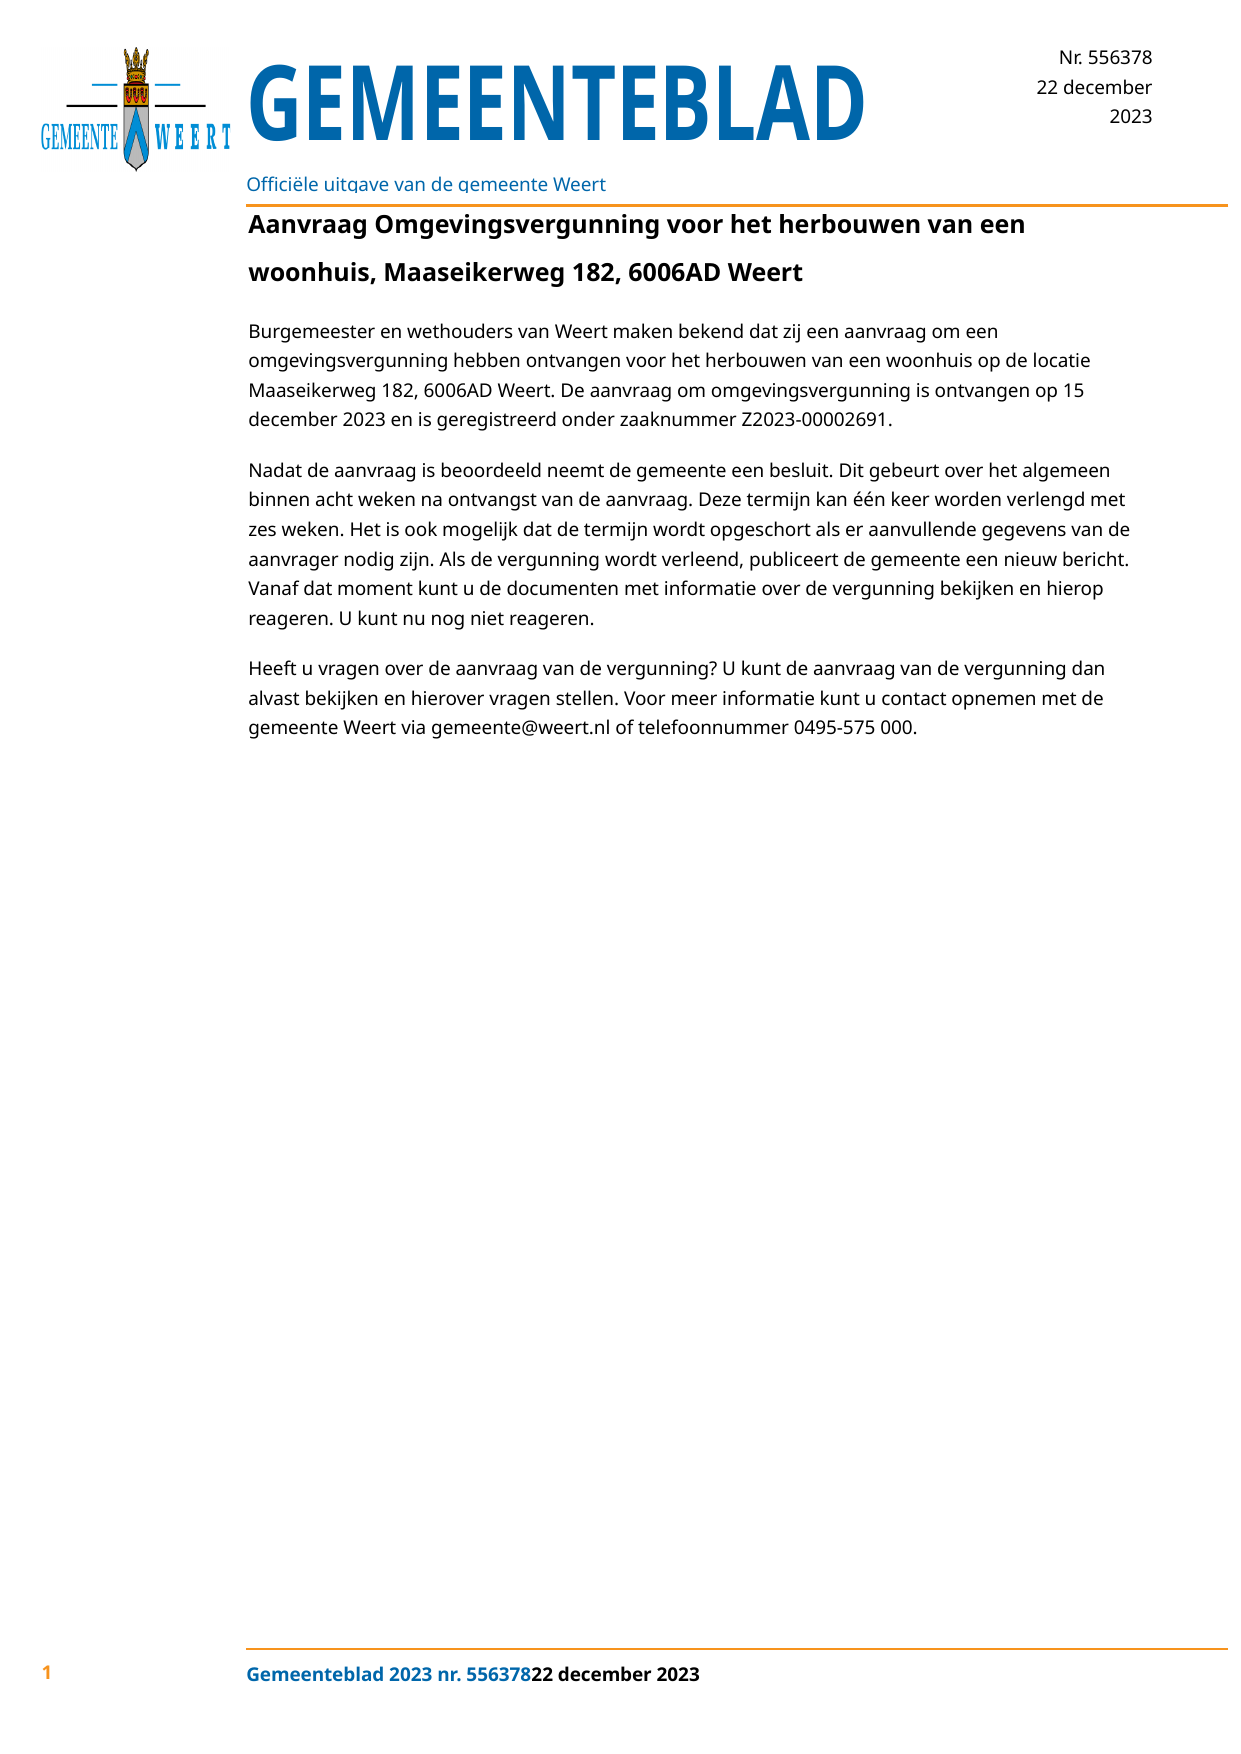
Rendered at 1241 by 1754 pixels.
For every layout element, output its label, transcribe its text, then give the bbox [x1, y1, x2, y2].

text Aanvraag Omgevingsvergunning voor het herbouwen van een woonhuis, Maaseikerweg 182, 6006AD Weert [248, 207, 1152, 288]
text Heeft u vragen over de aanvraag van de vergunning? U kunt de aanvraag van de vergunning dan alvast bekijken en hierover vragen stellen. Voor meer informatie kunt u contact opnemen met de gemeente Weert via gemeente@weert.nl of telefoonnummer 0495-575 000. [248, 655, 1152, 740]
text Nadat de aanvraag is beoordeeld neemt de gemeente een besluit. Dit gebeurt over het algemeen binnen acht weken na ontvangst van de aanvraag. Deze termijn kan één keer worden verlengd met zes weken. Het is ook mogelijk dat de termijn wordt opgeschort als er aanvullende gegevens van de aanvrager nodig zijn. Als de vergunning wordt verleend, publiceert de gemeente een nieuw bericht. Vanaf dat moment kunt u de documenten met informatie over de vergunning bekijken en hierop reageren. U kunt nu nog niet reageren. [248, 457, 1152, 631]
picture [41, 47, 231, 172]
text Burgemeester en wethouders van Weert maken bekend dat zij een aanvraag om een omgevingsvergunning hebben ontvangen voor het herbouwen van een woonhuis op de locatie Maaseikerweg 182, 6006AD Weert. De aanvraag om omgevingsvergunning is ontvangen op 15 december 2023 en is geregistreerd onder zaaknummer Z2023-00002691. [248, 318, 1152, 432]
